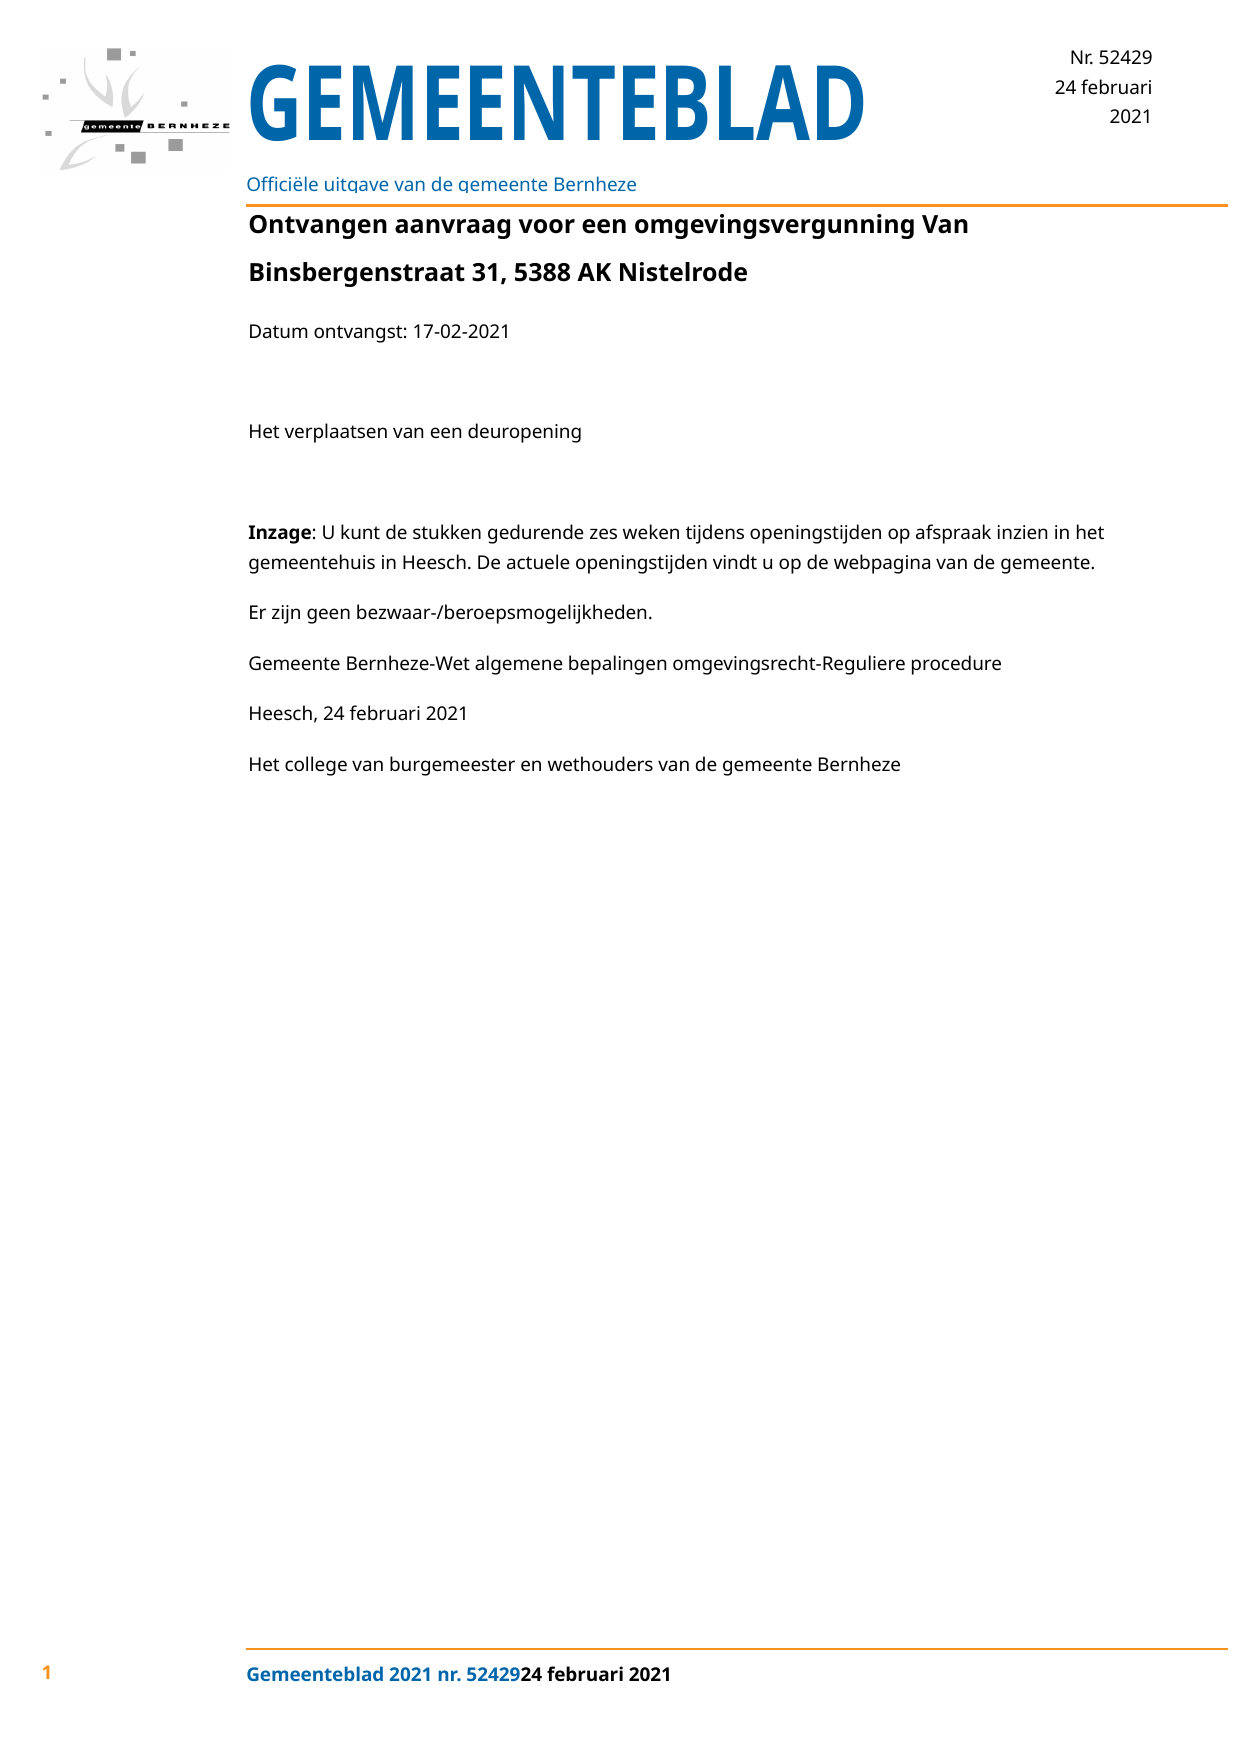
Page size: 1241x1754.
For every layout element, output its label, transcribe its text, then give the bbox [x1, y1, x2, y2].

text Datum ontvangst: 17-02-2021 [248, 318, 1152, 344]
text Het verplaatsen van een deuropening [248, 419, 1152, 444]
text Ontvangen aanvraag voor een omgevingsvergunning Van Binsbergenstraat 31, 5388 AK Nistelrode [248, 207, 1152, 288]
text Heesch, 24 februari 2021 [248, 700, 1152, 726]
text Het college van burgemeester en wethouders van de gemeente Bernheze [248, 751, 1152, 777]
text Inzage: U kunt de stukken gedurende zes weken tijdens openingstijden op afspraak inzien in het gemeentehuis in Heesch. De actuele openingstijden vindt u op de webpagina van de gemeente. [248, 519, 1152, 575]
picture [41, 47, 231, 172]
text Gemeente Bernheze-Wet algemene bepalingen omgevingsrecht-Reguliere procedure [248, 650, 1152, 676]
text Er zijn geen bezwaar-/beroepsmogelijkheden. [248, 599, 1152, 625]
